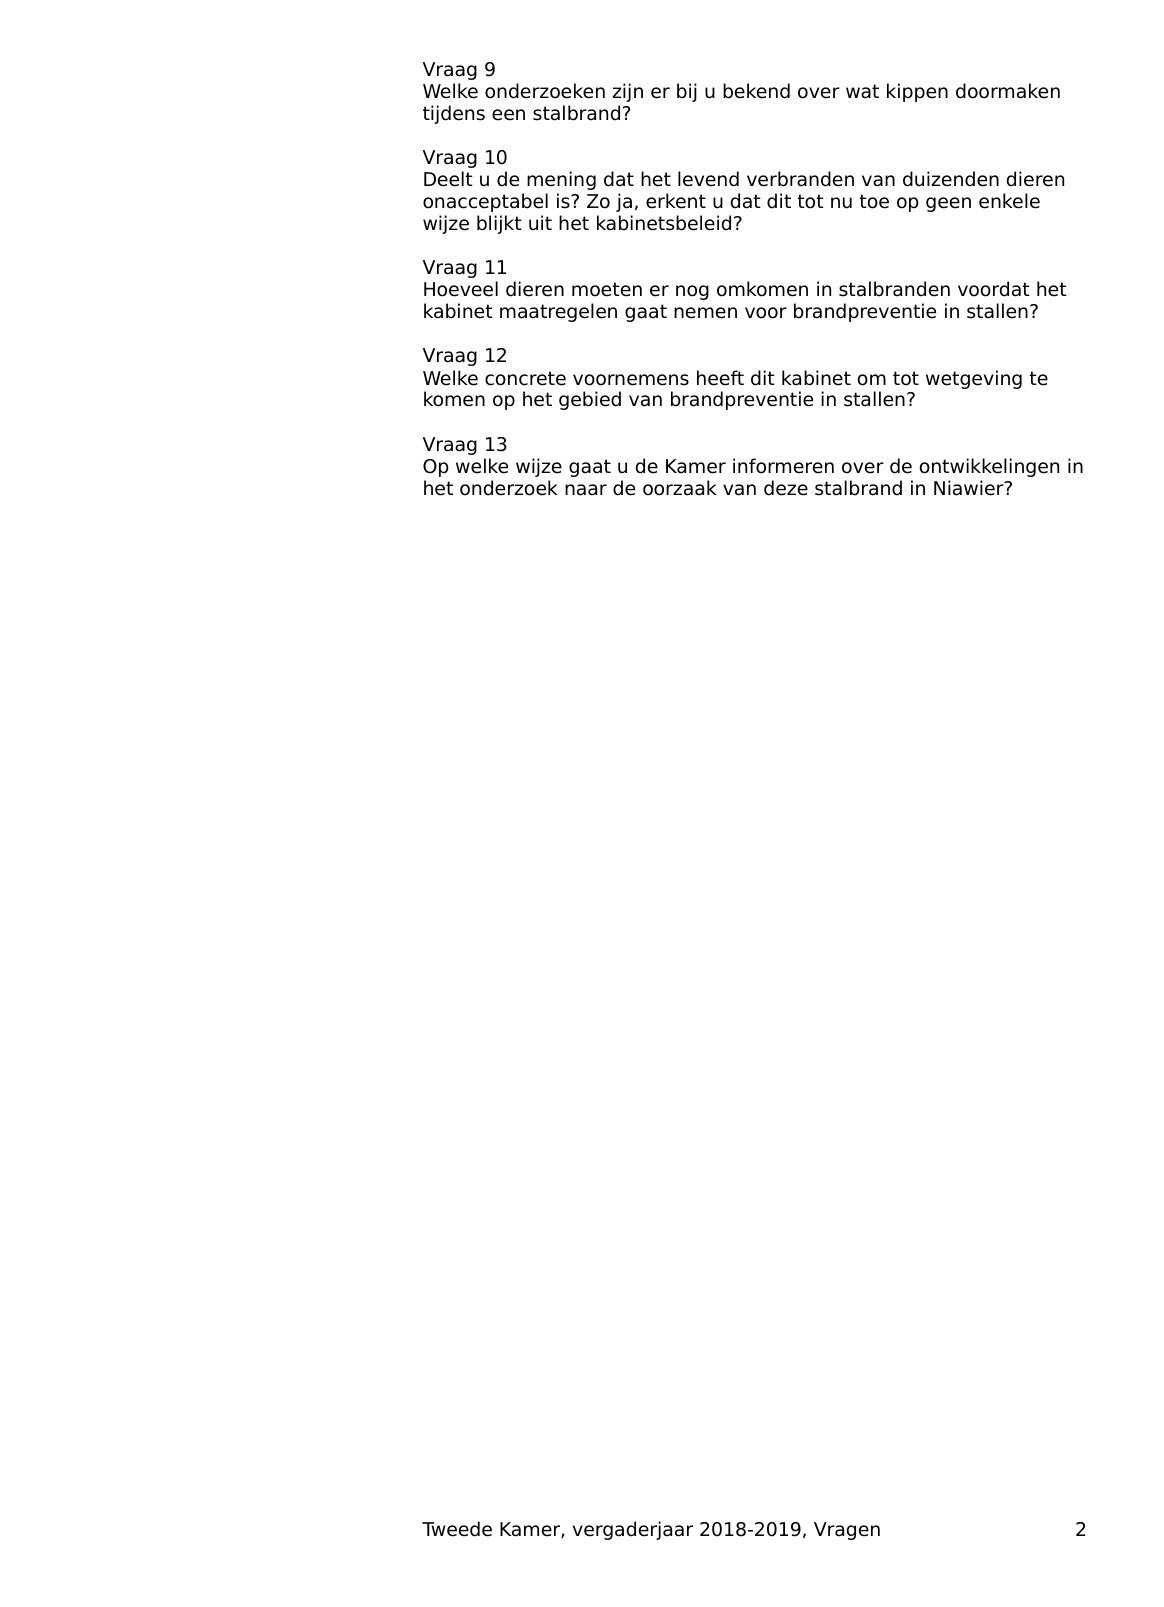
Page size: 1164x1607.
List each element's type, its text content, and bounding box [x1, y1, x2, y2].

text Vraag 10 [422, 147, 1087, 169]
text Vraag 12 [422, 345, 1087, 367]
text Hoeveel dieren moeten er nog omkomen in stalbranden voordat het kabinet maatregelen gaat nemen voor brandpreventie in stallen? [422, 279, 1087, 323]
text Vraag 13 [422, 433, 1087, 456]
text Vraag 9 [422, 59, 1087, 81]
text Vraag 11 [422, 257, 1087, 279]
text Op welke wijze gaat u de Kamer informeren over de ontwikkelingen in het onderzoek naar de oorzaak van deze stalbrand in Niawier? [422, 456, 1087, 499]
text Welke concrete voornemens heeft dit kabinet om tot wetgeving te komen op het gebied van brandpreventie in stallen? [422, 367, 1087, 411]
text Welke onderzoeken zijn er bij u bekend over wat kippen doormaken tijdens een stalbrand? [422, 81, 1087, 125]
text Deelt u de mening dat het levend verbranden van duizenden dieren onacceptabel is? Zo ja, erkent u dat dit tot nu toe op geen enkele wijze blijkt uit het kabinetsbeleid? [422, 169, 1087, 235]
